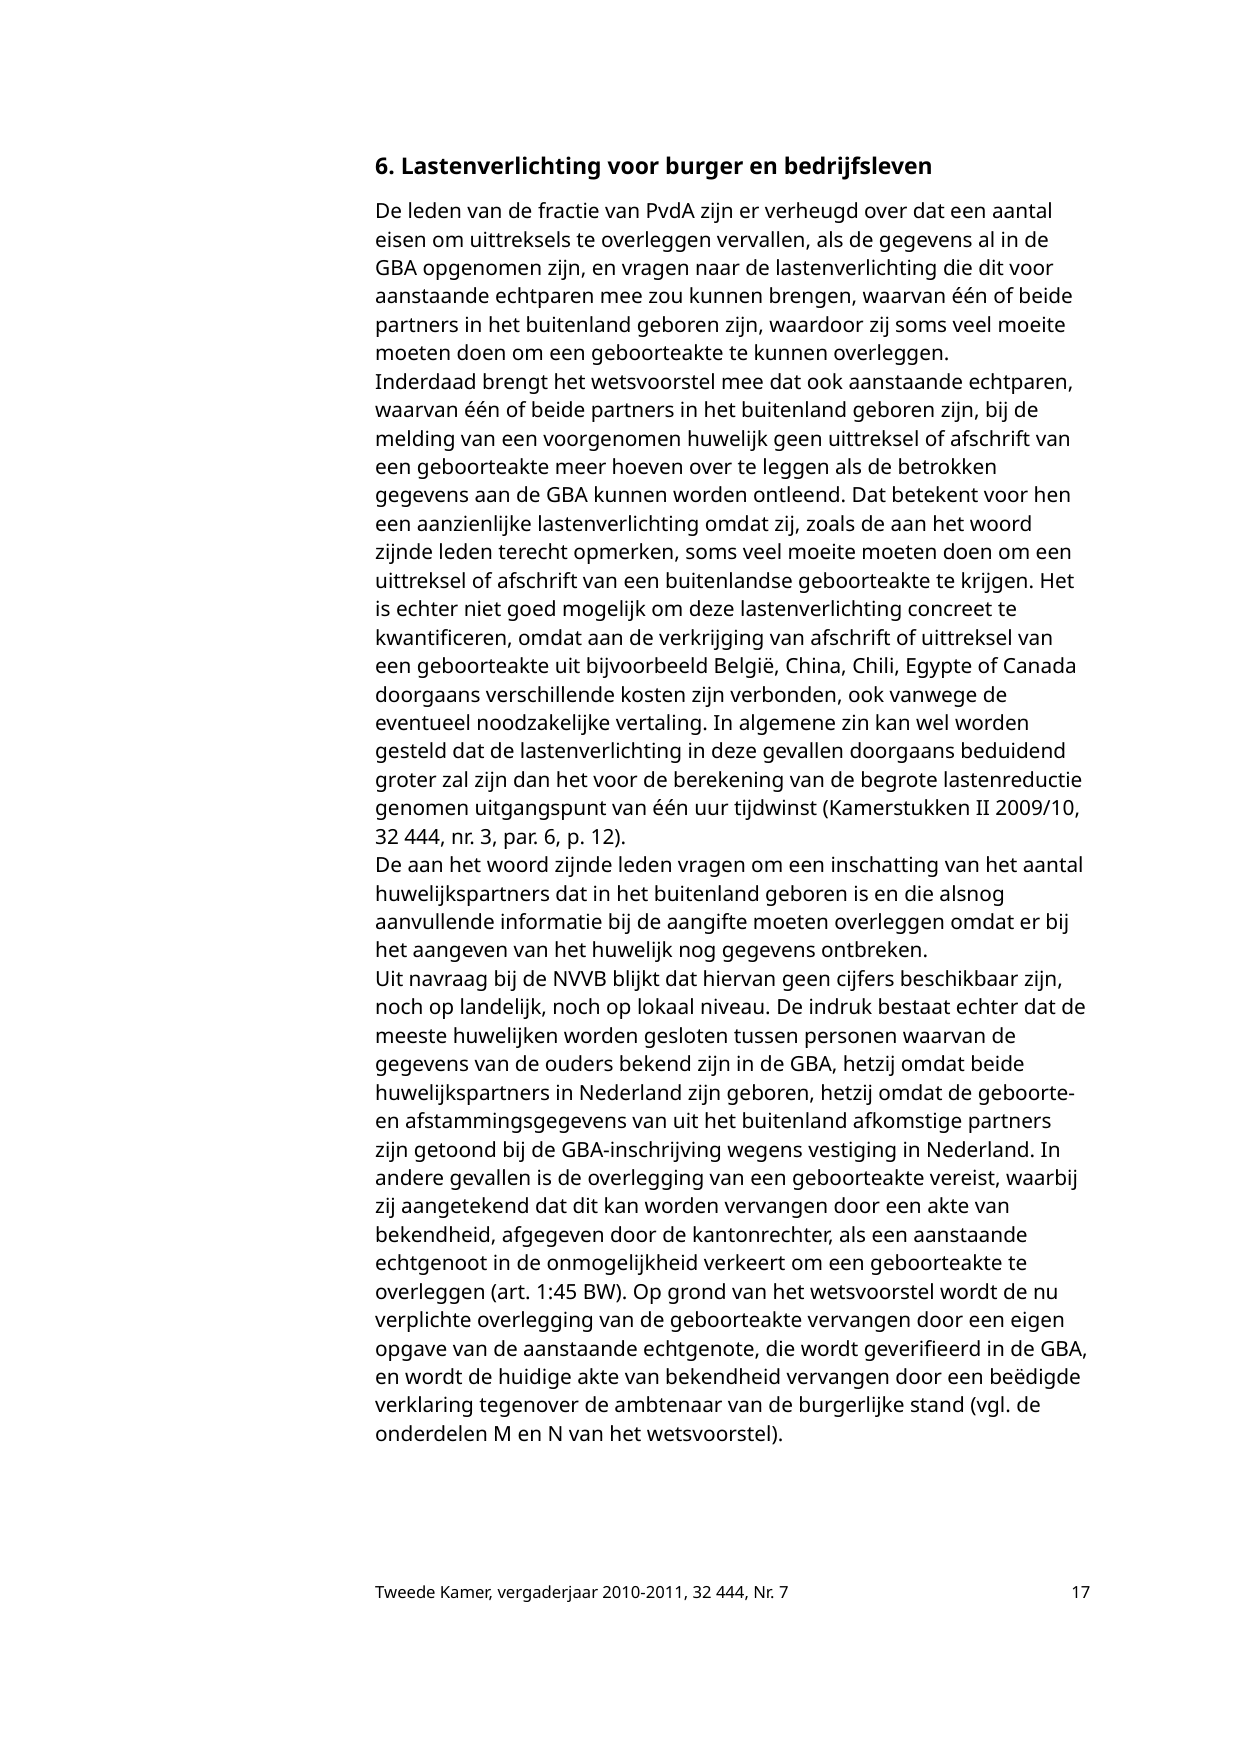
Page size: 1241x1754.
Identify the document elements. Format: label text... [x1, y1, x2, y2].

text De aan het woord zijnde leden vragen om een inschatting van het aantal huwelijkspartners dat in het buitenland geboren is en die alsnog aanvullende informatie bij de aangifte moeten overleggen omdat er bij het aangeven van het huwelijk nog gegevens ontbreken. [375, 850, 1090, 964]
text Inderdaad brengt het wetsvoorstel mee dat ook aanstaande echtparen, waarvan één of beide partners in het buitenland geboren zijn, bij de melding van een voorgenomen huwelijk geen uittreksel of afschrift van een geboorteakte meer hoeven over te leggen als de betrokken gegevens aan de GBA kunnen worden ontleend. Dat betekent voor hen een aanzienlijke lastenverlichting omdat zij, zoals de aan het woord zijnde leden terecht opmerken, soms veel moeite moeten doen om een uittreksel of afschrift van een buitenlandse geboorteakte te krijgen. Het is echter niet goed mogelijk om deze lastenverlichting concreet te kwantificeren, omdat aan de verkrijging van afschrift of uittreksel van een geboorteakte uit bijvoorbeeld België, China, Chili, Egypte of Canada doorgaans verschillende kosten zijn verbonden, ook vanwege de eventueel noodzakelijke vertaling. In algemene zin kan wel worden gesteld dat de lastenverlichting in deze gevallen doorgaans beduidend groter zal zijn dan het voor de berekening van de begrote lastenreductie genomen uitgangspunt van één uur tijdwinst (Kamerstukken II 2009/10, 32 444, nr. 3, par. 6, p. 12). [375, 367, 1090, 850]
text De leden van de fractie van PvdA zijn er verheugd over dat een aantal eisen om uittreksels te overleggen vervallen, als de gegevens al in de GBA opgenomen zijn, en vragen naar de lastenverlichting die dit voor aanstaande echtparen mee zou kunnen brengen, waarvan één of beide partners in het buitenland geboren zijn, waardoor zij soms veel moeite moeten doen om een geboorteakte te kunnen overleggen. [375, 196, 1090, 367]
subtitle 6. Lastenverlichting voor burger en bedrijfsleven [375, 150, 1090, 181]
text Uit navraag bij de NVVB blijkt dat hiervan geen cijfers beschikbaar zijn, noch op landelijk, noch op lokaal niveau. De indruk bestaat echter dat de meeste huwelijken worden gesloten tussen personen waarvan de gegevens van de ouders bekend zijn in de GBA, hetzij omdat beide huwelijkspartners in Nederland zijn geboren, hetzij omdat de geboorte- en afstammingsgegevens van uit het buitenland afkomstige partners zijn getoond bij de GBA-inschrijving wegens vestiging in Nederland. In andere gevallen is de overlegging van een geboorteakte vereist, waarbij zij aangetekend dat dit kan worden vervangen door een akte van bekendheid, afgegeven door de kantonrechter, als een aanstaande echtgenoot in de onmogelijkheid verkeert om een geboorteakte te overleggen (art. 1:45 BW). Op grond van het wetsvoorstel wordt de nu verplichte overlegging van de geboorteakte vervangen door een eigen opgave van de aanstaande echtgenote, die wordt geverifieerd in de GBA, en wordt de huidige akte van bekendheid vervangen door een beëdigde verklaring tegenover de ambtenaar van de burgerlijke stand (vgl. de onderdelen M en N van het wetsvoorstel). [375, 964, 1090, 1447]
